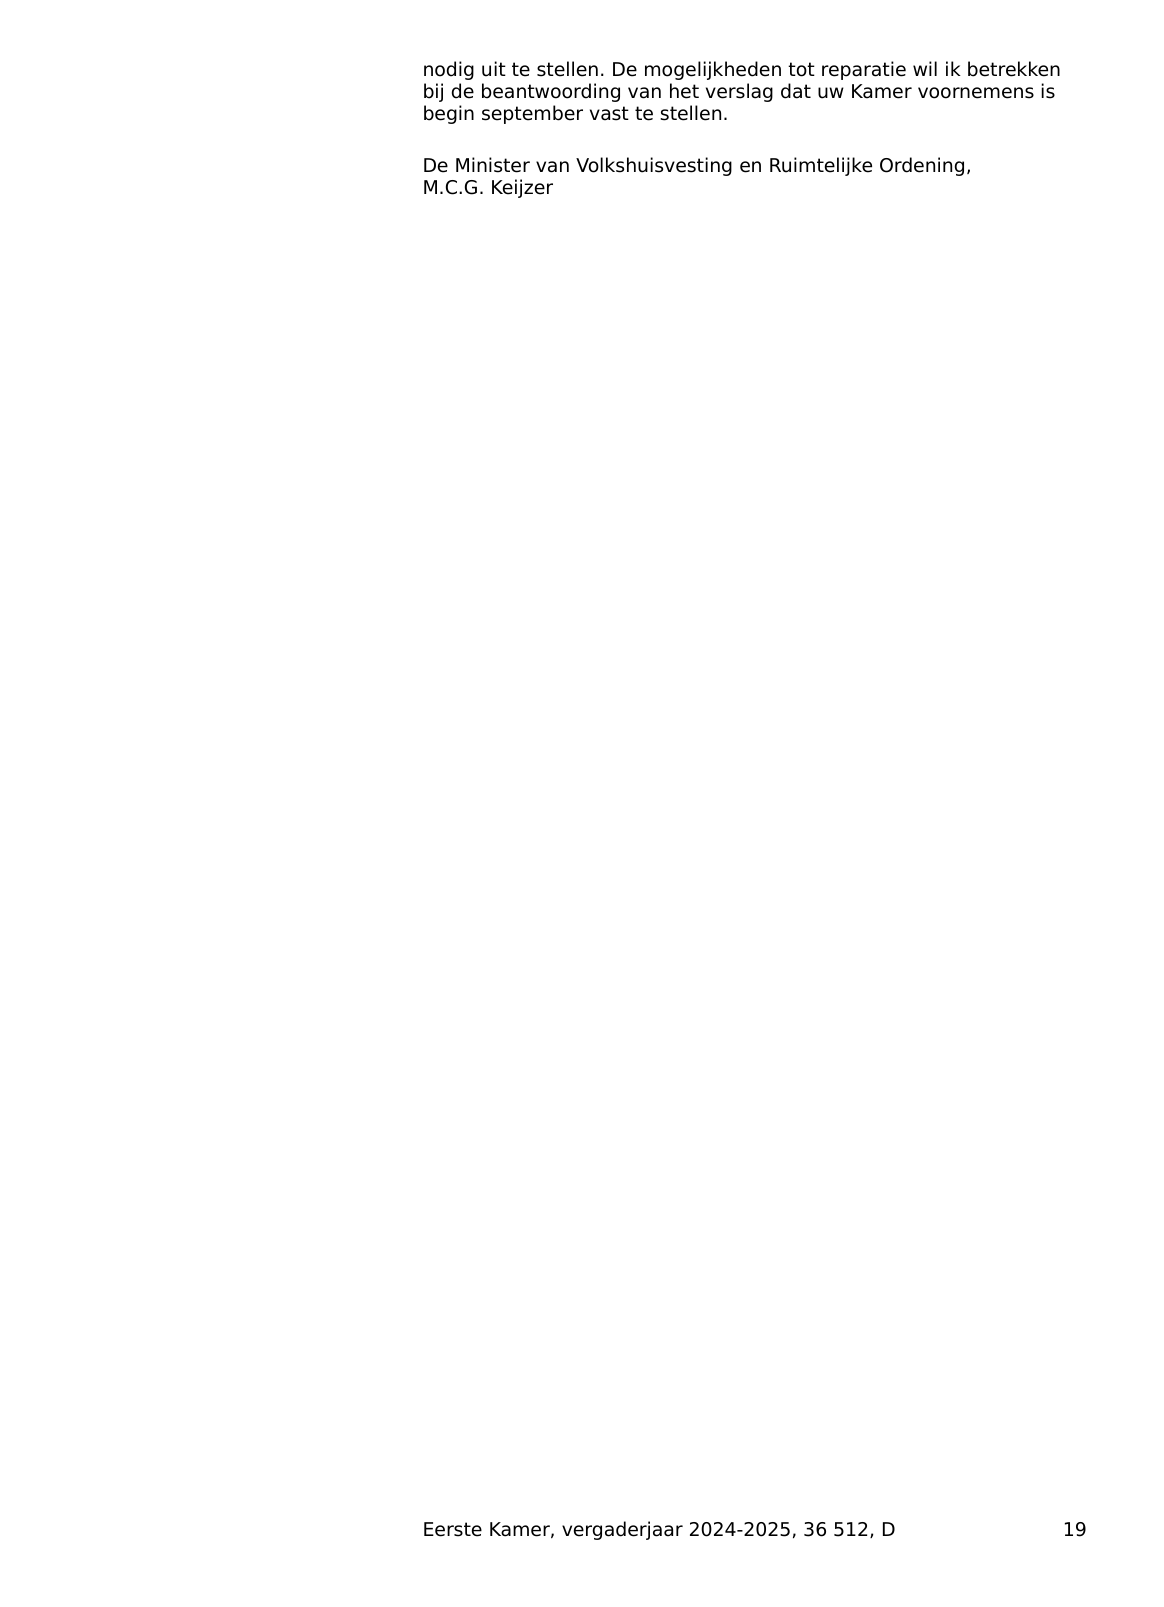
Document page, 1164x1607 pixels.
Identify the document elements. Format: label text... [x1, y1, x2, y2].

text De Minister van Volkshuisvesting en Ruimtelijke Ordening, M.C.G. Keijzer [422, 155, 1087, 199]
text nodig uit te stellen. De mogelijkheden tot reparatie wil ik betrekken bij de beantwoording van het verslag dat uw Kamer voornemens is begin september vast te stellen. [422, 59, 1087, 125]
